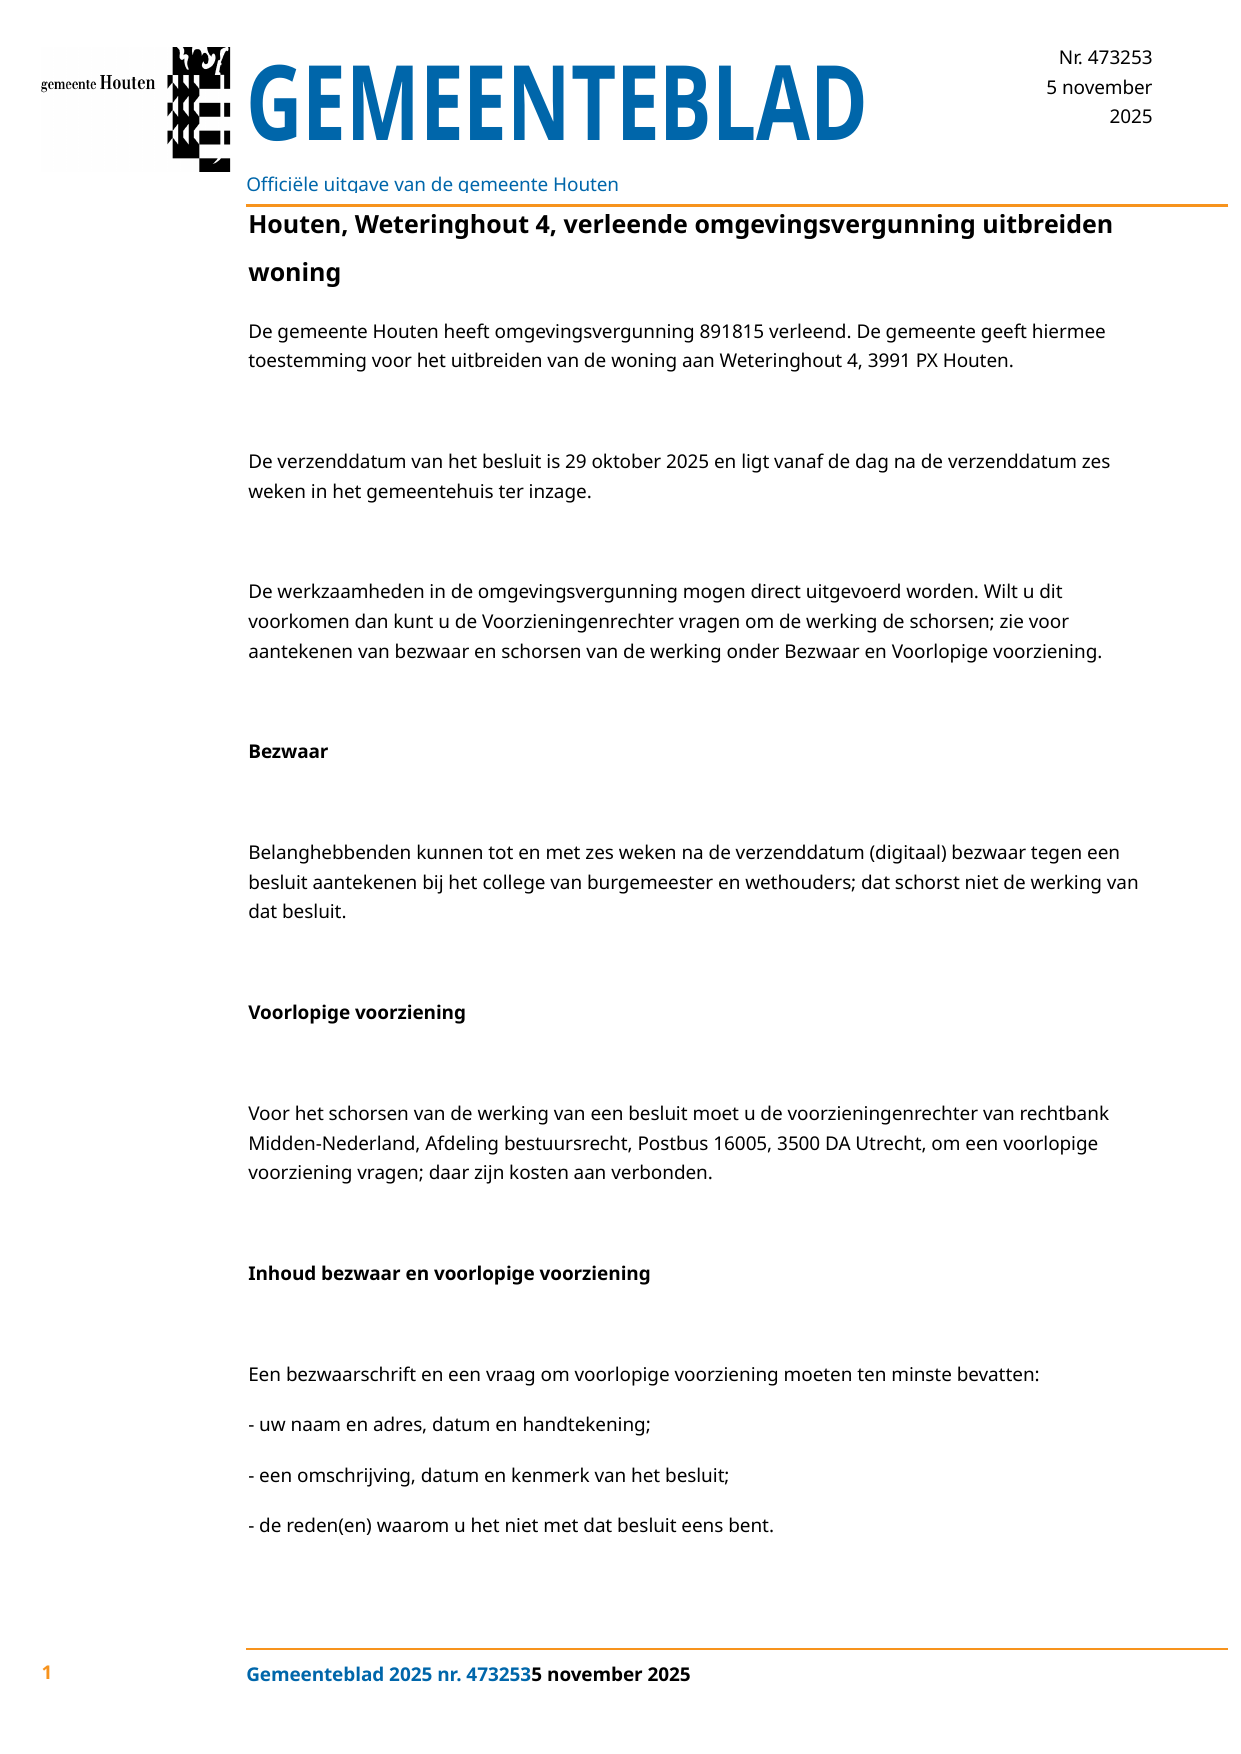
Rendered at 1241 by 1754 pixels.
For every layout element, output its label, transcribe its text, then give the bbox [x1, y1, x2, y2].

text - een omschrijving, datum en kenmerk van het besluit; [248, 1462, 1152, 1488]
text - uw naam en adres, datum en handtekening; [248, 1412, 1152, 1437]
text Houten, Weteringhout 4, verleende omgevingsvergunning uitbreiden woning [248, 207, 1152, 288]
text - de reden(en) waarom u het niet met dat besluit eens bent. [248, 1512, 1152, 1538]
text Een bezwaarschrift en een vraag om voorlopige voorziening moeten ten minste bevatten: [248, 1361, 1152, 1387]
text Belanghebbenden kunnen tot en met zes weken na de verzenddatum (digitaal) bezwaar tegen een besluit aantekenen bij het college van burgemeester en wethouders; dat schorst niet de werking van dat besluit. [248, 839, 1152, 924]
text De gemeente Houten heeft omgevingsvergunning 891815 verleend. De gemeente geeft hiermee toestemming voor het uitbreiden van de woning aan Weteringhout 4, 3991 PX Houten. [248, 318, 1152, 373]
text Voor het schorsen van de werking van een besluit moet u de voorzieningenrechter van rechtbank Midden-Nederland, Afdeling bestuursrecht, Postbus 16005, 3500 DA Utrecht, om een voorlopige voorziening vragen; daar zijn kosten aan verbonden. [248, 1100, 1152, 1185]
text Bezwaar [248, 739, 1152, 764]
text Inhoud bezwaar en voorlopige voorziening [248, 1260, 1152, 1286]
picture [41, 47, 231, 172]
text Voorlopige voorziening [248, 999, 1152, 1025]
text De werkzaamheden in de omgevingsvergunning mogen direct uitgevoerd worden. Wilt u dit voorkomen dan kunt u de Voorzieningenrechter vragen om de werking de schorsen; zie voor aantekenen van bezwaar en schorsen van de werking onder Bezwaar en Voorlopige voorziening. [248, 579, 1152, 664]
text De verzenddatum van het besluit is 29 oktober 2025 en ligt vanaf de dag na de verzenddatum zes weken in het gemeentehuis ter inzage. [248, 448, 1152, 504]
